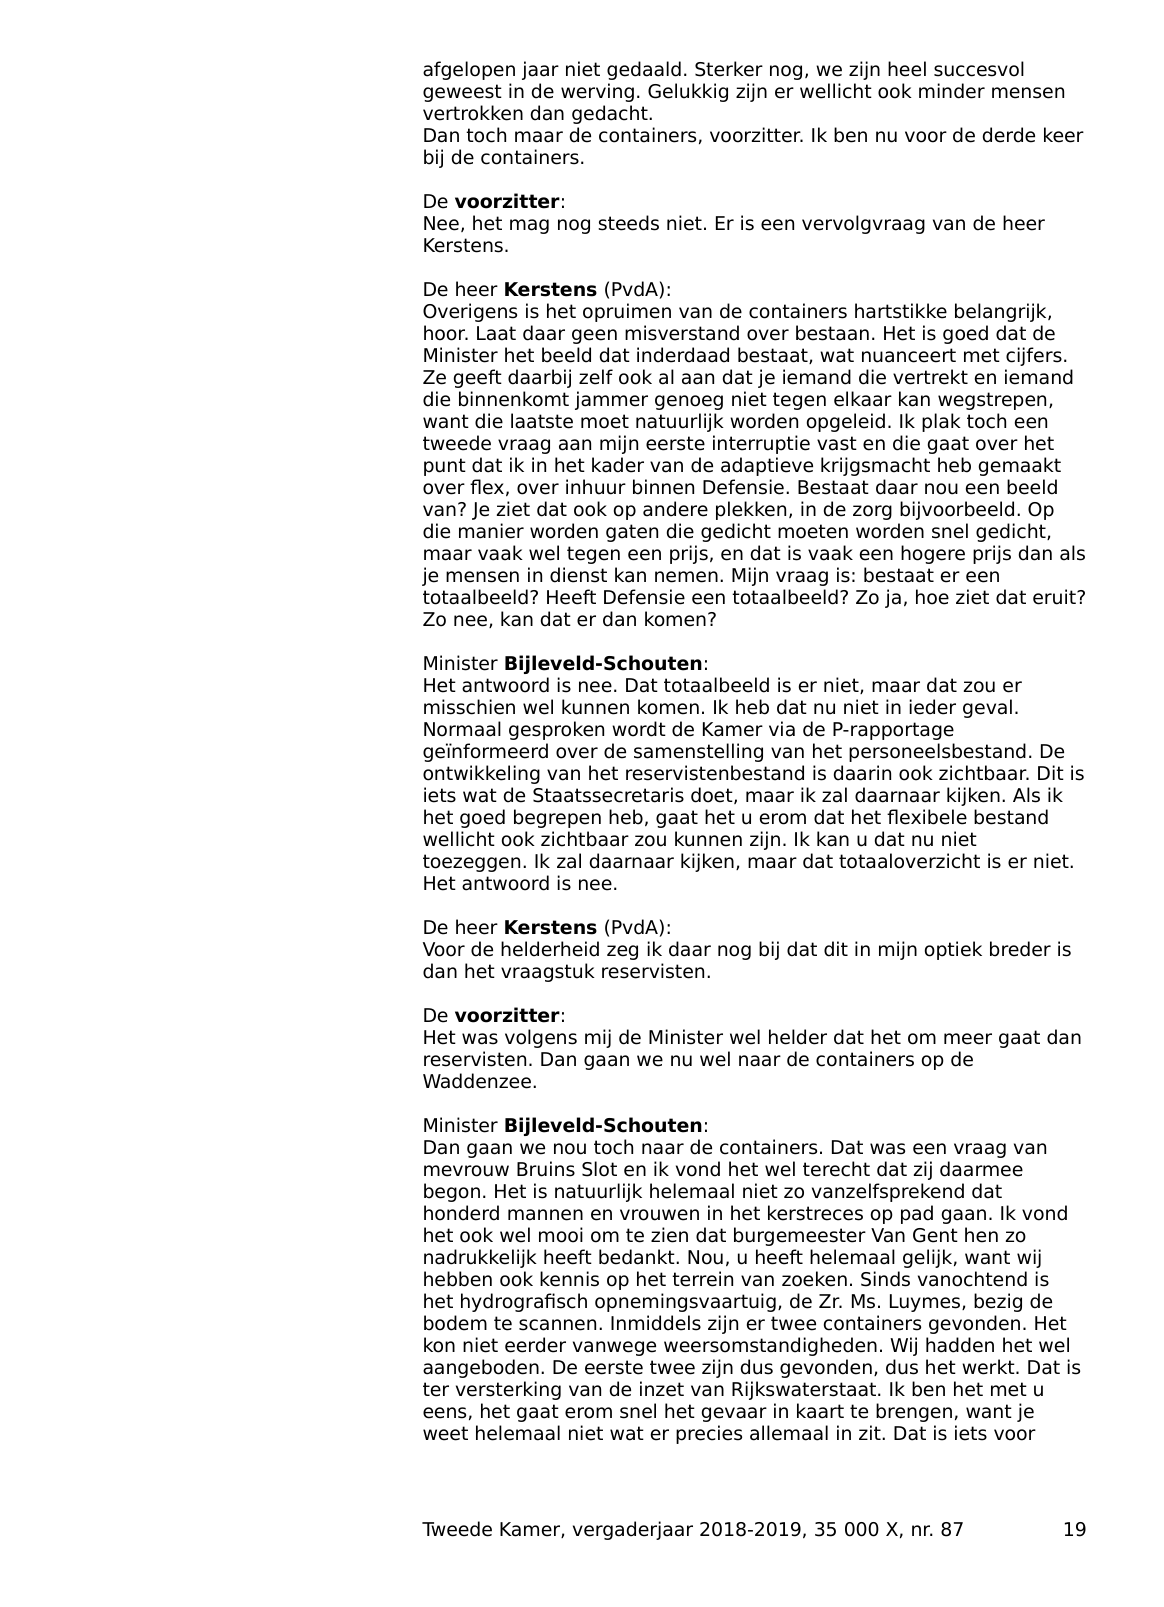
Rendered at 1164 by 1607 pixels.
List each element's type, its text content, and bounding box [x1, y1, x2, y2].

text De heer Kerstens (PvdA): [422, 279, 1087, 301]
text Nee, het mag nog steeds niet. Er is een vervolgvraag van de heer Kerstens. [422, 213, 1087, 257]
text Dan toch maar de containers, voorzitter. Ik ben nu voor de derde keer bij de containers. [422, 125, 1087, 169]
text Het was volgens mij de Minister wel helder dat het om meer gaat dan reservisten. Dan gaan we nu wel naar de containers op de Waddenzee. [422, 1027, 1087, 1093]
text Het antwoord is nee. Dat totaalbeeld is er niet, maar dat zou er misschien wel kunnen komen. Ik heb dat nu niet in ieder geval. Normaal gesproken wordt de Kamer via de P-rapportage geïnformeerd over de samenstelling van het personeelsbestand. De ontwikkeling van het reservistenbestand is daarin ook zichtbaar. Dit is iets wat de Staatssecretaris doet, maar ik zal daarnaar kijken. Als ik het goed begrepen heb, gaat het u erom dat het flexibele bestand wellicht ook zichtbaar zou kunnen zijn. Ik kan u dat nu niet toezeggen. Ik zal daarnaar kijken, maar dat totaaloverzicht is er niet. Het antwoord is nee. [422, 675, 1087, 895]
text Minister Bijleveld-Schouten: [422, 1115, 1087, 1137]
text De voorzitter: [422, 1005, 1087, 1027]
text De voorzitter: [422, 191, 1087, 213]
text afgelopen jaar niet gedaald. Sterker nog, we zijn heel succesvol geweest in de werving. Gelukkig zijn er wellicht ook minder mensen vertrokken dan gedacht. [422, 59, 1087, 125]
text Overigens is het opruimen van de containers hartstikke belangrijk, hoor. Laat daar geen misverstand over bestaan. Het is goed dat de Minister het beeld dat inderdaad bestaat, wat nuanceert met cijfers. Ze geeft daarbij zelf ook al aan dat je iemand die vertrekt en iemand die binnenkomt jammer genoeg niet tegen elkaar kan wegstrepen, want die laatste moet natuurlijk worden opgeleid. Ik plak toch een tweede vraag aan mijn eerste interruptie vast en die gaat over het punt dat ik in het kader van de adaptieve krijgsmacht heb gemaakt over flex, over inhuur binnen Defensie. Bestaat daar nou een beeld van? Je ziet dat ook op andere plekken, in de zorg bijvoorbeeld. Op die manier worden gaten die gedicht moeten worden snel gedicht, maar vaak wel tegen een prijs, en dat is vaak een hogere prijs dan als je mensen in dienst kan nemen. Mijn vraag is: bestaat er een totaalbeeld? Heeft Defensie een totaalbeeld? Zo ja, hoe ziet dat eruit? Zo nee, kan dat er dan komen? [422, 301, 1087, 631]
text Voor de helderheid zeg ik daar nog bij dat dit in mijn optiek breder is dan het vraagstuk reservisten. [422, 939, 1087, 983]
text Dan gaan we nou toch naar de containers. Dat was een vraag van mevrouw Bruins Slot en ik vond het wel terecht dat zij daarmee begon. Het is natuurlijk helemaal niet zo vanzelfsprekend dat honderd mannen en vrouwen in het kerstreces op pad gaan. Ik vond het ook wel mooi om te zien dat burgemeester Van Gent hen zo nadrukkelijk heeft bedankt. Nou, u heeft helemaal gelijk, want wij hebben ook kennis op het terrein van zoeken. Sinds vanochtend is het hydrografisch opnemingsvaartuig, de Zr. Ms. Luymes, bezig de bodem te scannen. Inmiddels zijn er twee containers gevonden. Het kon niet eerder vanwege weersomstandigheden. Wij hadden het wel aangeboden. De eerste twee zijn dus gevonden, dus het werkt. Dat is ter versterking van de inzet van Rijkswaterstaat. Ik ben het met u eens, het gaat erom snel het gevaar in kaart te brengen, want je weet helemaal niet wat er precies allemaal in zit. Dat is iets voor [422, 1137, 1087, 1445]
text De heer Kerstens (PvdA): [422, 917, 1087, 939]
text Minister Bijleveld-Schouten: [422, 653, 1087, 675]
